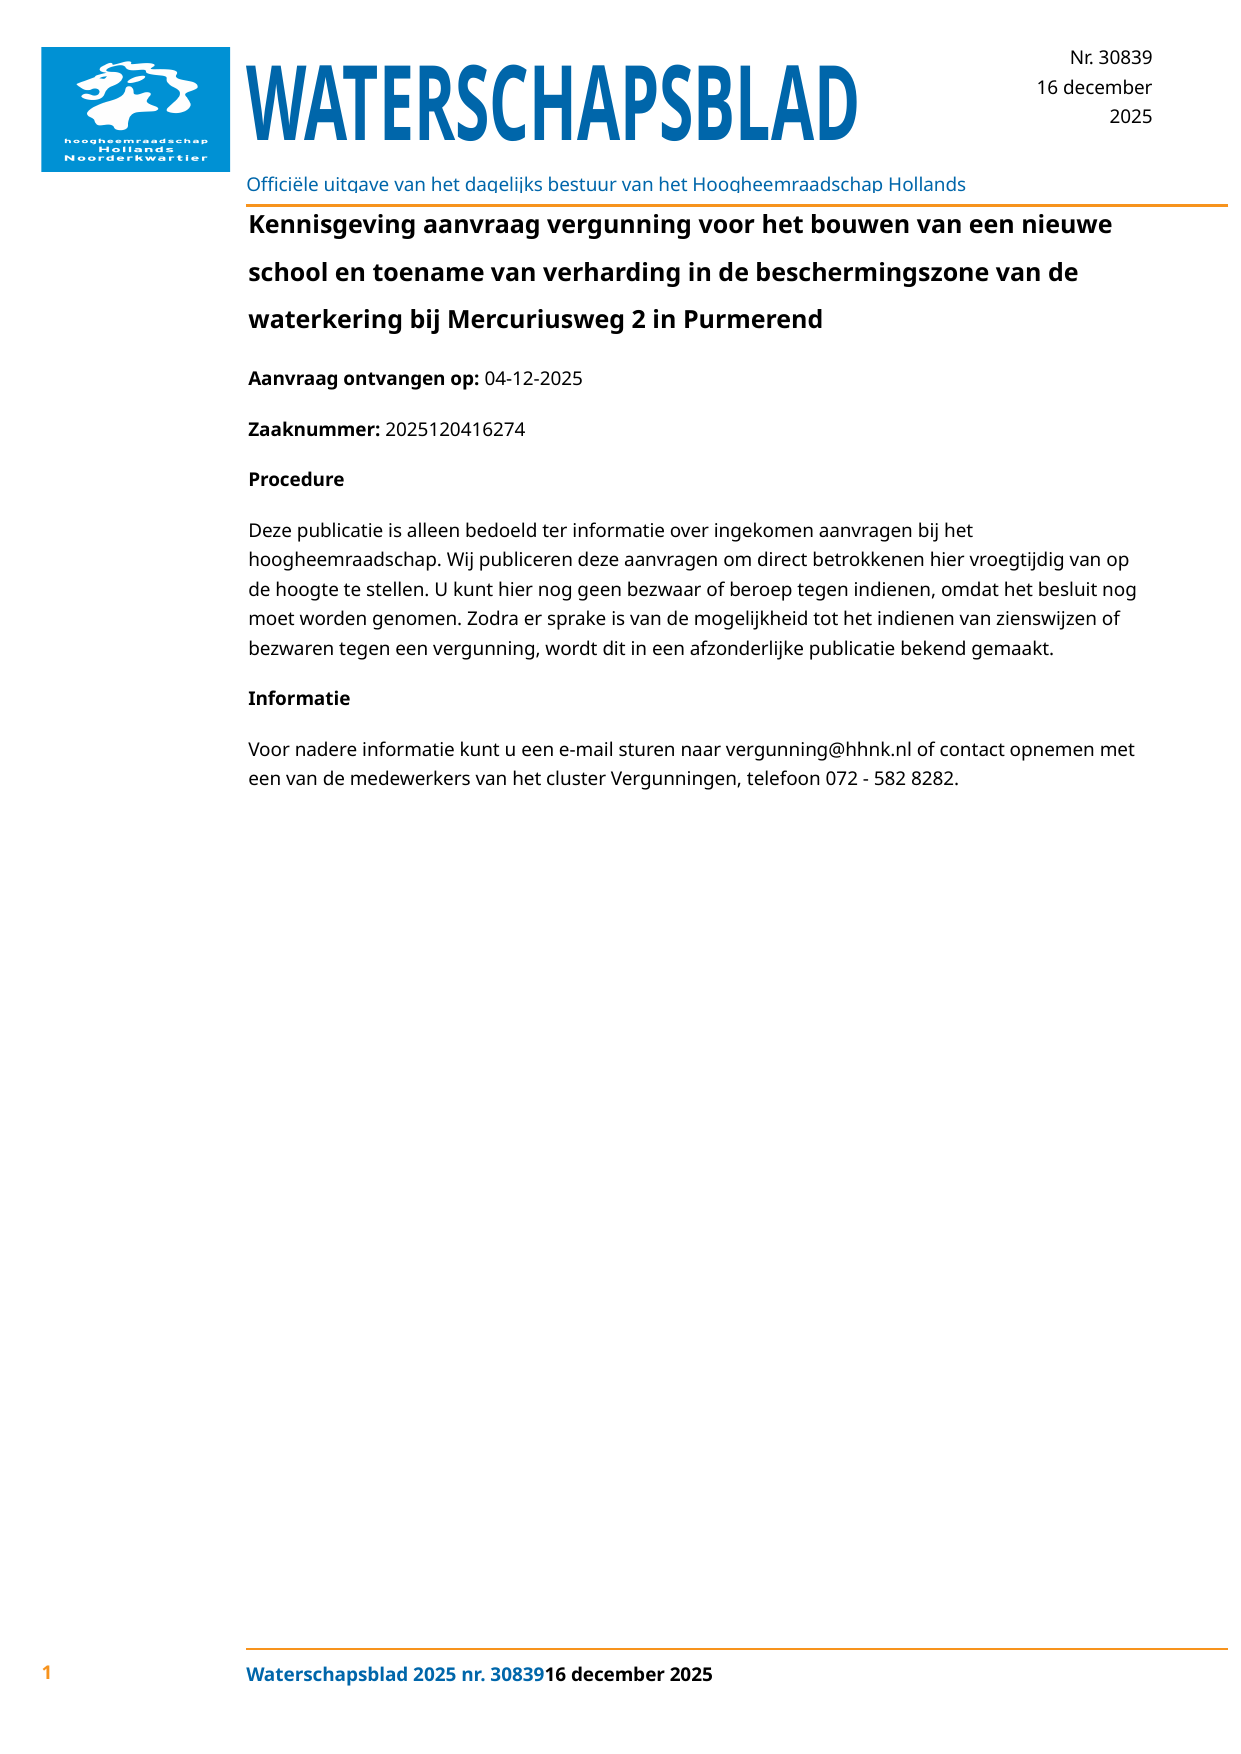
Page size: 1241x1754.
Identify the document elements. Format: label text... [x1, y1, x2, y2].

text Aanvraag ontvangen op: 04-12-2025 [248, 366, 1152, 391]
picture [129, 76, 144, 82]
text Procedure [248, 466, 1152, 492]
text Zaaknummer: 2025120416274 [248, 416, 1152, 442]
text Deze publicatie is alleen bedoeld ter informatie over ingekomen aanvragen bij het hoogheemraadschap. Wij publiceren deze aanvragen om direct betrokkenen hier vroegtijdig van op de hoogte te stellen. U kunt hier nog geen bezwaar of beroep tegen indienen, omdat het besluit nog moet worden genomen. Zodra er sprake is van de mogelijkheid tot het indienen van zienswijzen of bezwaren tegen een vergunning, wordt dit in een afzonderlijke publicatie bekend gemaakt. [248, 517, 1152, 661]
picture [78, 64, 122, 99]
text Informatie [248, 686, 1152, 711]
picture [88, 87, 157, 130]
text Voor nadere informatie kunt u een e-mail sturen naar vergunning@hhnk.nl of contact opnemen met een van de medewerkers van het cluster Vergunningen, telefoon 072 - 582 8282. [248, 736, 1152, 791]
text Kennisgeving aanvraag vergunning voor het bouwen van een nieuwe school en toename van verharding in de beschermingszone van de waterkering bij Mercuriusweg 2 in Purmerend [248, 207, 1152, 336]
picture [118, 62, 197, 112]
